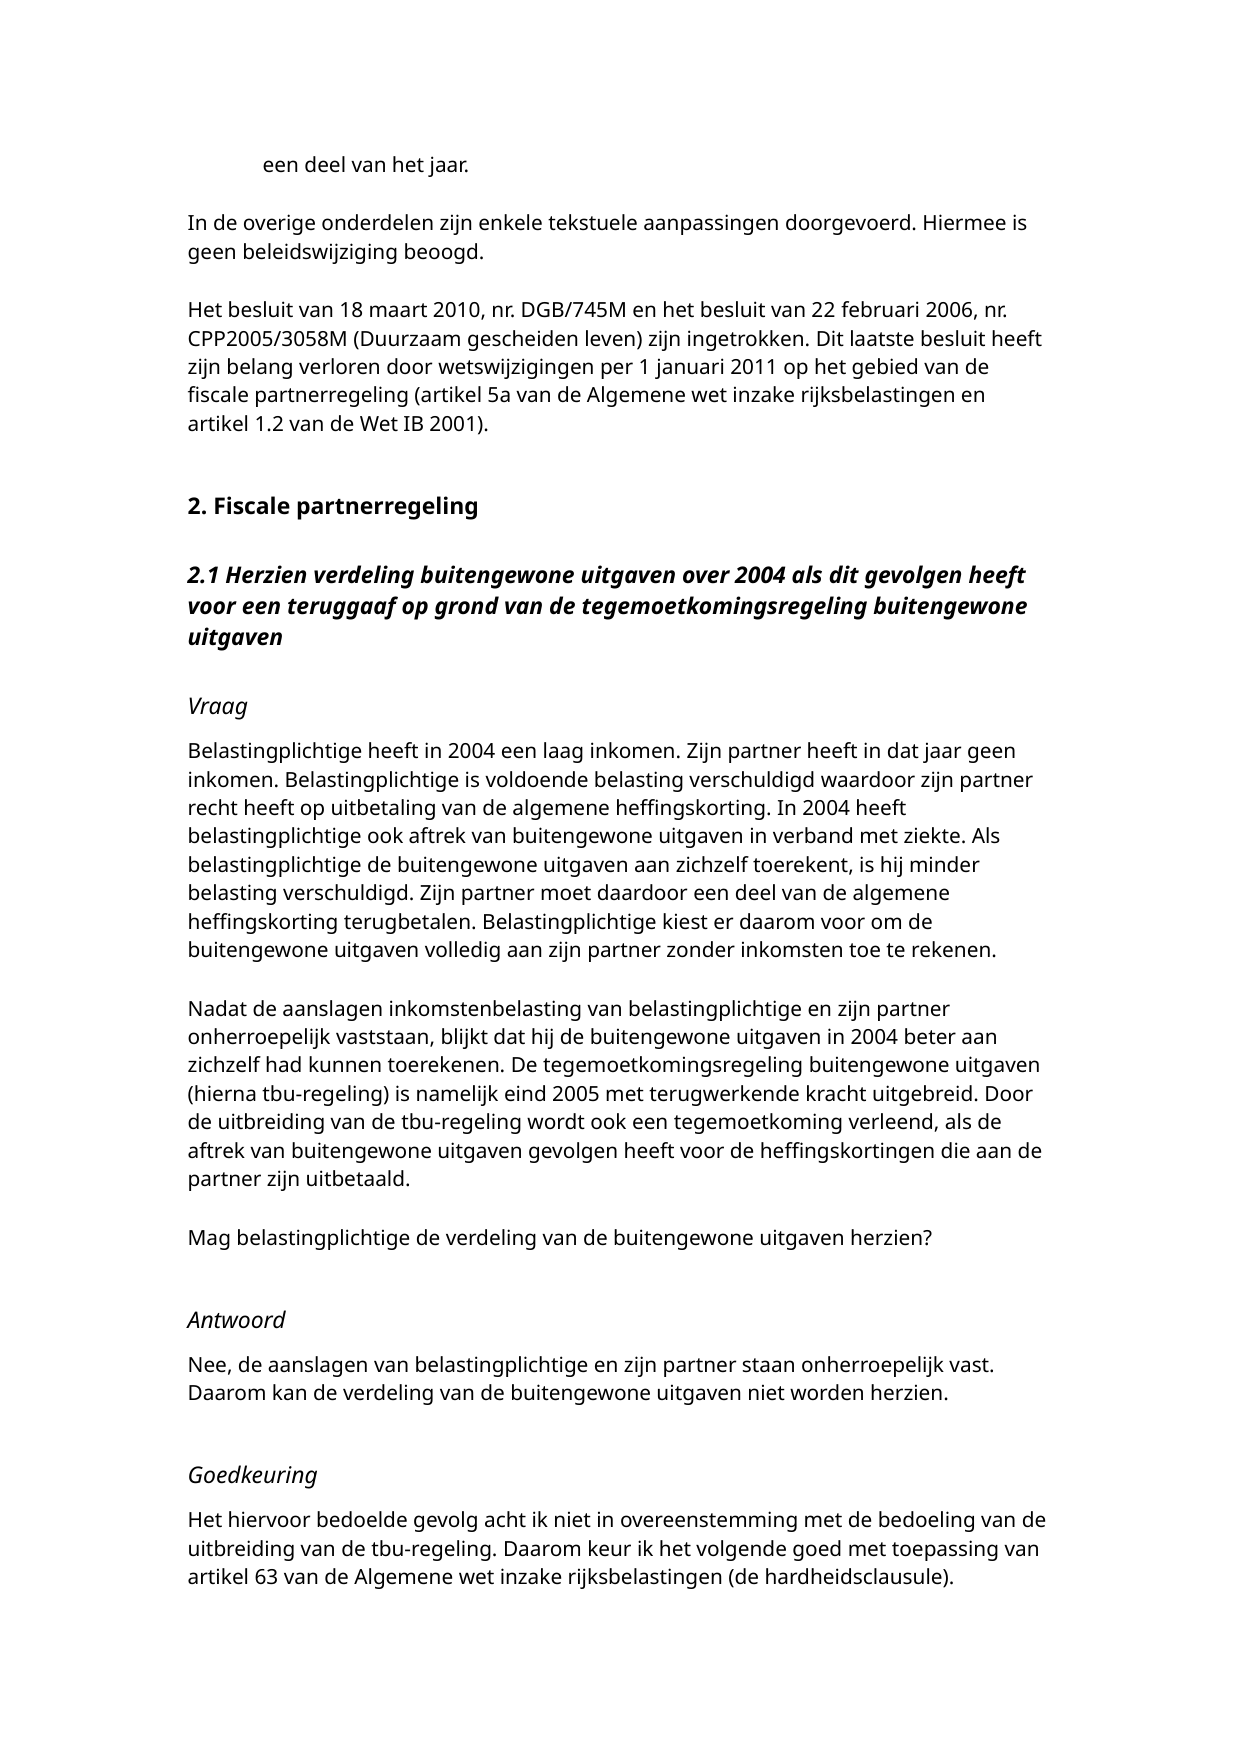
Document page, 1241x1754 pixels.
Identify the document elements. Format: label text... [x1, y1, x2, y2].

text Het besluit van 18 maart 2010, nr. DGB/745M en het besluit van 22 februari 2006, nr. CPP2005/3058M (Duurzaam gescheiden leven) zijn ingetrokken. Dit laatste besluit heeft zijn belang verloren door wetswijzigingen per 1 januari 2011 op het gebied van de fiscale partnerregeling (artikel 5a van de Algemene wet inzake rijksbelastingen en artikel 1.2 van de Wet IB 2001). [187, 295, 1053, 437]
text Nadat de aanslagen inkomstenbelasting van belastingplichtige en zijn partner onherroepelijk vaststaan, blijkt dat hij de buitengewone uitgaven in 2004 beter aan zichzelf had kunnen toerekenen. De tegemoetkomingsregeling buitengewone uitgaven (hierna tbu-regeling) is namelijk eind 2005 met terugwerkende kracht uitgebreid. Door de uitbreiding van de tbu-regeling wordt ook een tegemoetkoming verleend, als de aftrek van buitengewone uitgaven gevolgen heeft voor de heffingskortingen die aan de partner zijn uitbetaald. [187, 994, 1053, 1193]
text Het hiervoor bedoelde gevolg acht ik niet in overeenstemming met de bedoeling van de uitbreiding van de tbu-regeling. Daarom keur ik het volgende goed met toepassing van artikel 63 van de Algemene wet inzake rijksbelastingen (de hardheidsclausule). [187, 1506, 1053, 1591]
text Mag belastingplichtige de verdeling van de buitengewone uitgaven herzien? [187, 1223, 1053, 1251]
subtitle 2.1 Herzien verdeling buitengewone uitgaven over 2004 als dit gevolgen heeft voor een teruggaaf op grond van de tegemoetkomingsregeling buitengewone uitgaven [187, 559, 1053, 652]
subtitle Goedkeuring [187, 1459, 1053, 1491]
text Belastingplichtige heeft in 2004 een laag inkomen. Zijn partner heeft in dat jaar geen inkomen. Belastingplichtige is voldoende belasting verschuldigd waardoor zijn partner recht heeft op uitbetaling van de algemene heffingskorting. In 2004 heeft belastingplichtige ook aftrek van buitengewone uitgaven in verband met ziekte. Als belastingplichtige de buitengewone uitgaven aan zichzelf toerekent, is hij minder belasting verschuldigd. Zijn partner moet daardoor een deel van de algemene heffingskorting terugbetalen. Belastingplichtige kiest er daarom voor om de buitengewone uitgaven volledig aan zijn partner zonder inkomsten toe te rekenen. [187, 736, 1053, 964]
subtitle Vraag [187, 690, 1053, 721]
subtitle Antwoord [187, 1304, 1053, 1335]
list een deel van het jaar. [187, 150, 1053, 178]
text Nee, de aanslagen van belastingplichtige en zijn partner staan onherroepelijk vast. Daarom kan de verdeling van de buitengewone uitgaven niet worden herzien. [187, 1350, 1053, 1407]
subtitle 2. Fiscale partnerregeling [187, 490, 1053, 521]
text In de overige onderdelen zijn enkele tekstuele aanpassingen doorgevoerd. Hiermee is geen beleidswijziging beoogd. [187, 208, 1053, 265]
